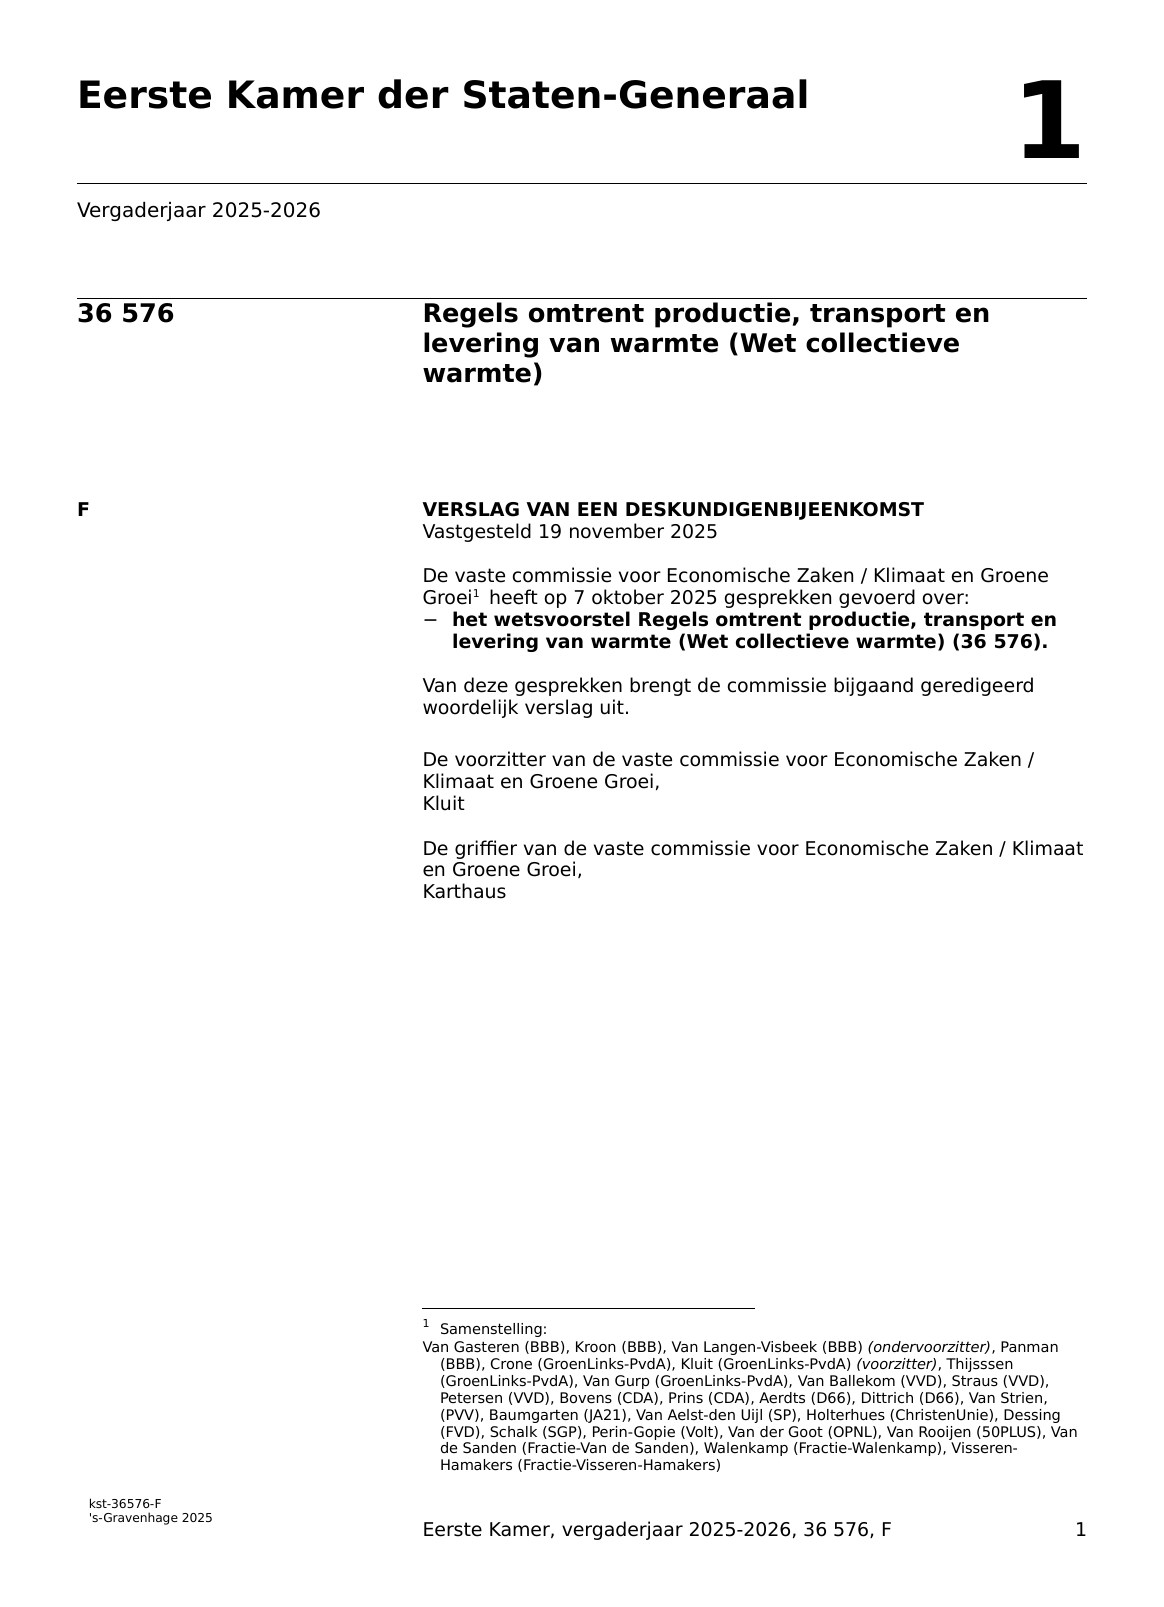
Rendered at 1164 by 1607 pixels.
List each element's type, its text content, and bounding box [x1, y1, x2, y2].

text Vastgesteld 19 november 2025 [422, 521, 1087, 543]
table_header Eerste Kamer der Staten-Generaal [77, 59, 886, 183]
text Van deze gesprekken brengt de commissie bijgaand geredigeerd woordelijk verslag uit. [422, 675, 1087, 719]
text De vaste commissie voor Economische Zaken / Klimaat en Groene Groei heeft op 7 oktober 2025 gesprekken gevoerd over: [422, 565, 1087, 609]
table_cell Vergaderjaar 2025-2026 [77, 184, 1087, 298]
text Van Gasteren (BBB), Kroon (BBB), Van Langen-Visbeek (BBB) (ondervoorzitter), Panman (BBB), Crone (GroenLinks-PvdA), Kluit (GroenLinks-PvdA) (voorzitter), Thijsssen (GroenLinks-PvdA), Van Gurp (GroenLinks-PvdA), Van Ballekom (VVD), Straus (VVD), Petersen (VVD), Bovens (CDA), Prins (CDA), Aerdts (D66), Dittrich (D66), Van Strien, (PVV), Baumgarten (JA21), Van Aelst-den Uijl (SP), Holterhues (ChristenUnie), Dessing (FVD), Schalk (SGP), Perin-Gopie (Volt), Van der Goot (OPNL), Van Rooijen (50PLUS), Van de Sanden (Fractie-Van de Sanden), Walenkamp (Fractie-Walenkamp), Visseren-Hamakers (Fractie-Visseren-Hamakers) [422, 1339, 1087, 1474]
text Samenstelling: [422, 1317, 1087, 1339]
table_header 1 [886, 59, 1087, 183]
text De griffier van de vaste commissie voor Economische Zaken / Klimaat en Groene Groei, Karthaus [422, 837, 1087, 903]
subtitle F VERSLAG VAN EEN DESKUNDIGENBIJEENKOMST [77, 499, 1087, 521]
text De voorzitter van de vaste commissie voor Economische Zaken / Klimaat en Groene Groei, Kluit [422, 749, 1087, 815]
text − het wetsvoorstel Regels omtrent productie, transport en levering van warmte (Wet collectieve warmte) (36 576). [422, 609, 1087, 653]
text kst-36576-F [88, 1497, 323, 1511]
subtitle 36 576 Regels omtrent productie, transport en levering van warmte (Wet collectieve warmte) [77, 299, 1087, 388]
text 's-Gravenhage 2025 [88, 1511, 323, 1525]
